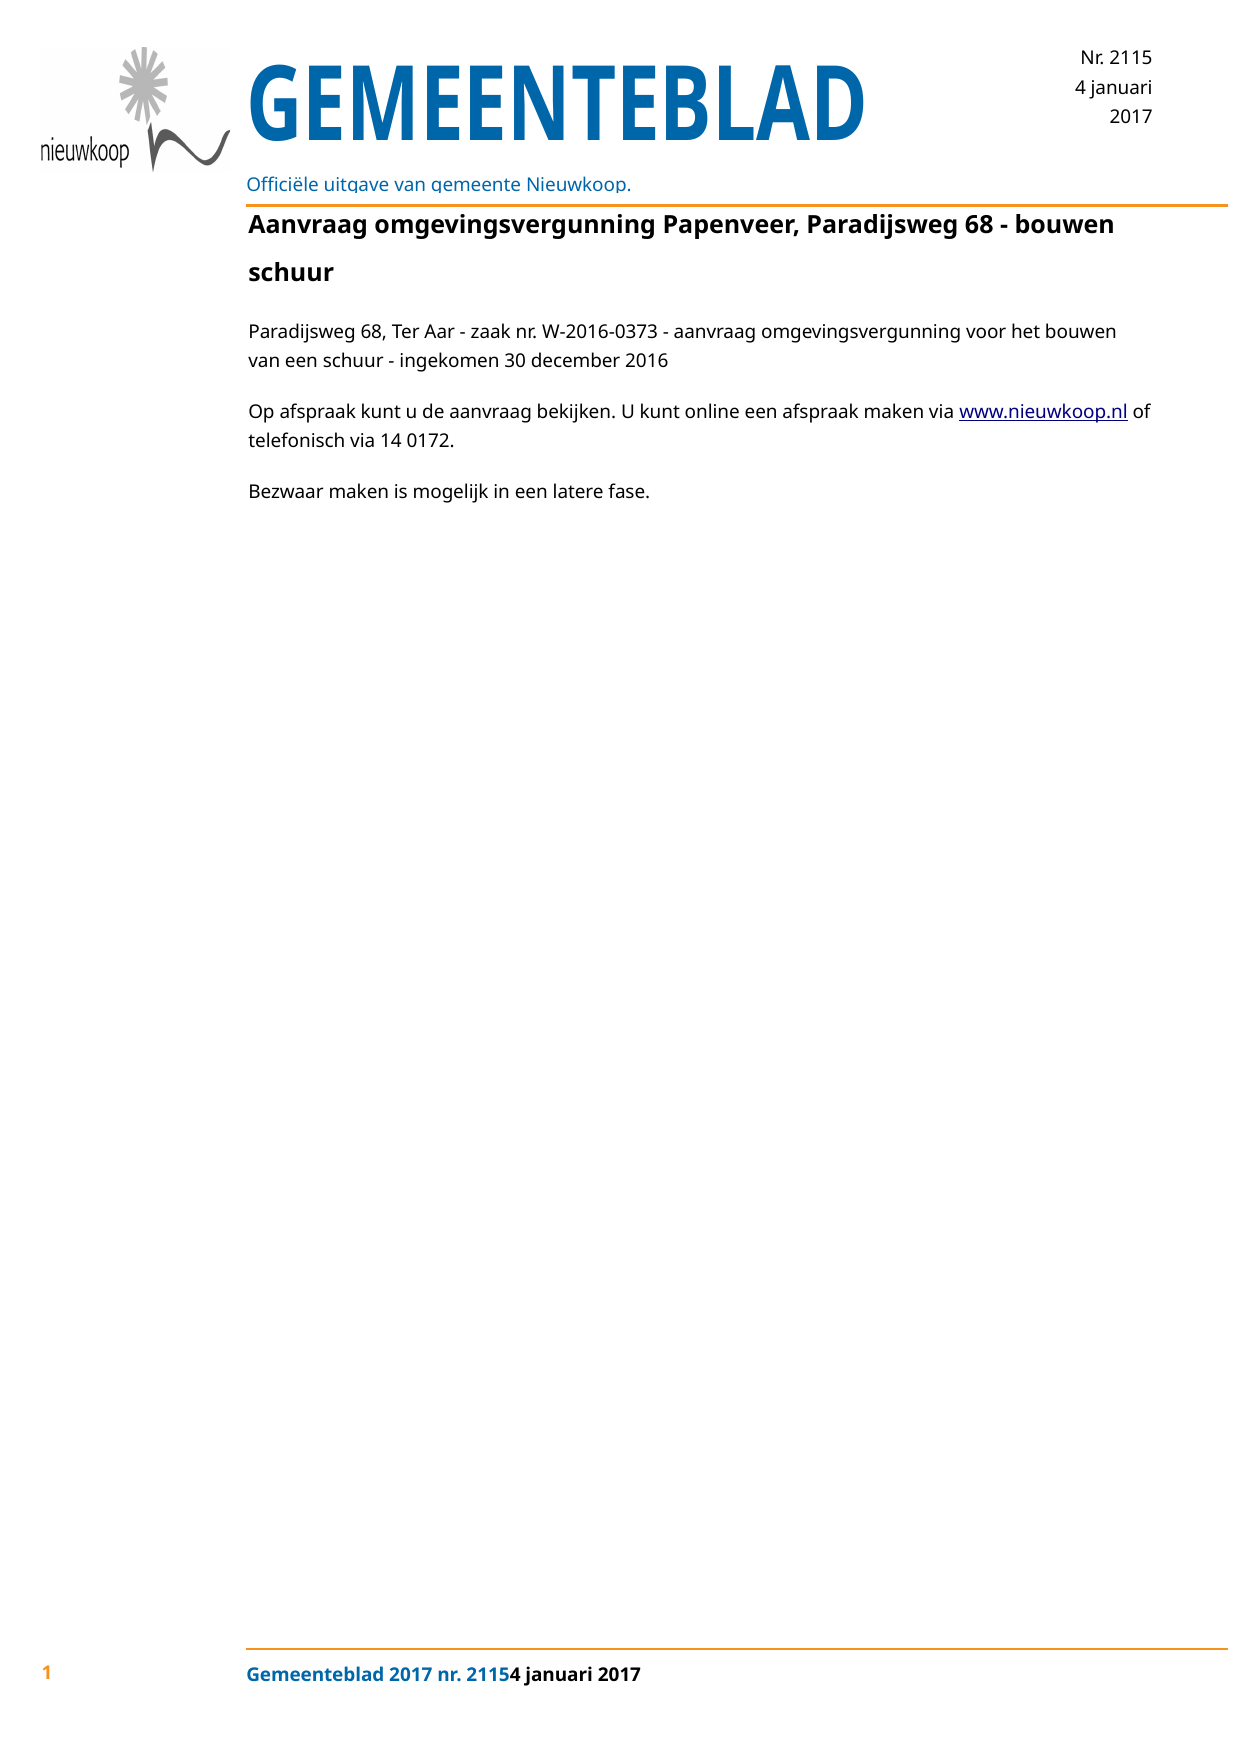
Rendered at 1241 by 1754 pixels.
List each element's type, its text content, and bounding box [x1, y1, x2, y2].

text Paradijsweg 68, Ter Aar - zaak nr. W-2016-0373 - aanvraag omgevingsvergunning voor het bouwen van een schuur - ingekomen 30 december 2016 [248, 318, 1152, 373]
text Op afspraak kunt u de aanvraag bekijken. U kunt online een afspraak maken via www.nieuwkoop.nl of telefonisch via 14 0172. [248, 398, 1152, 453]
text Bezwaar maken is mogelijk in een latere fase. [248, 478, 1152, 504]
picture [41, 47, 231, 172]
text Aanvraag omgevingsvergunning Papenveer, Paradijsweg 68 - bouwen schuur [248, 207, 1152, 288]
